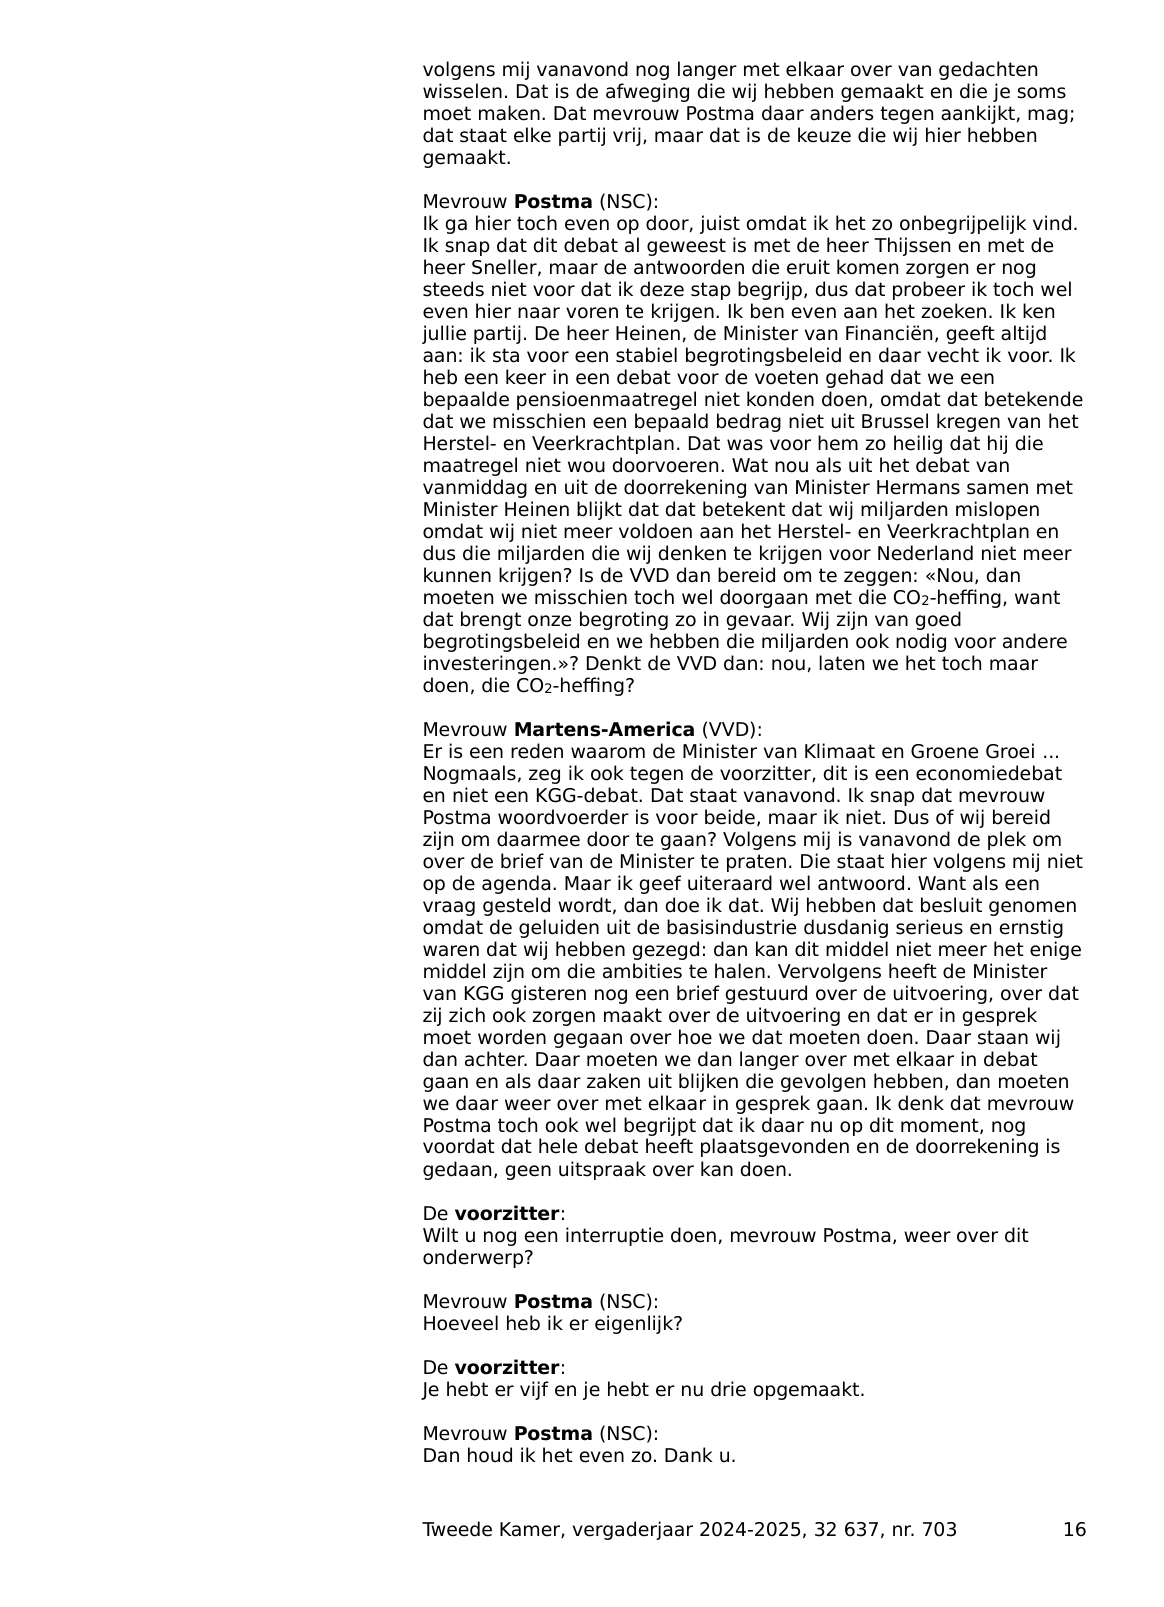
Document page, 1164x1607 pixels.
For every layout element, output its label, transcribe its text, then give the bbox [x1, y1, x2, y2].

text Mevrouw Postma (NSC): [422, 1291, 1087, 1313]
text Er is een reden waarom de Minister van Klimaat en Groene Groei ... Nogmaals, zeg ik ook tegen de voorzitter, dit is een economiedebat en niet een KGG-debat. Dat staat vanavond. Ik snap dat mevrouw Postma woordvoerder is voor beide, maar ik niet. Dus of wij bereid zijn om daarmee door te gaan? Volgens mij is vanavond de plek om over de brief van de Minister te praten. Die staat hier volgens mij niet op de agenda. Maar ik geef uiteraard wel antwoord. Want als een vraag gesteld wordt, dan doe ik dat. Wij hebben dat besluit genomen omdat de geluiden uit de basisindustrie dusdanig serieus en ernstig waren dat wij hebben gezegd: dan kan dit middel niet meer het enige middel zijn om die ambities te halen. Vervolgens heeft de Minister van KGG gisteren nog een brief gestuurd over de uitvoering, over dat zij zich ook zorgen maakt over de uitvoering en dat er in gesprek moet worden gegaan over hoe we dat moeten doen. Daar staan wij dan achter. Daar moeten we dan langer over met elkaar in debat gaan en als daar zaken uit blijken die gevolgen hebben, dan moeten we daar weer over met elkaar in gesprek gaan. Ik denk dat mevrouw Postma toch ook wel begrijpt dat ik daar nu op dit moment, nog voordat dat hele debat heeft plaatsgevonden en de doorrekening is gedaan, geen uitspraak over kan doen. [422, 741, 1087, 1180]
text Mevrouw Postma (NSC): [422, 1423, 1087, 1445]
text Wilt u nog een interruptie doen, mevrouw Postma, weer over dit onderwerp? [422, 1224, 1087, 1268]
text De voorzitter: [422, 1203, 1087, 1224]
text volgens mij vanavond nog langer met elkaar over van gedachten wisselen. Dat is de afweging die wij hebben gemaakt en die je soms moet maken. Dat mevrouw Postma daar anders tegen aankijkt, mag; dat staat elke partij vrij, maar dat is de keuze die wij hier hebben gemaakt. [422, 59, 1087, 169]
text Hoeveel heb ik er eigenlijk? [422, 1313, 1087, 1335]
text Ik ga hier toch even op door, juist omdat ik het zo onbegrijpelijk vind. Ik snap dat dit debat al geweest is met de heer Thijssen en met de heer Sneller, maar de antwoorden die eruit komen zorgen er nog steeds niet voor dat ik deze stap begrijp, dus dat probeer ik toch wel even hier naar voren te krijgen. Ik ben even aan het zoeken. Ik ken jullie partij. De heer Heinen, de Minister van Financiën, geeft altijd aan: ik sta voor een stabiel begrotingsbeleid en daar vecht ik voor. Ik heb een keer in een debat voor de voeten gehad dat we een bepaalde pensioenmaatregel niet konden doen, omdat dat betekende dat we misschien een bepaald bedrag niet uit Brussel kregen van het Herstel- en Veerkrachtplan. Dat was voor hem zo heilig dat hij die maatregel niet wou doorvoeren. Wat nou als uit het debat van vanmiddag en uit de doorrekening van Minister Hermans samen met Minister Heinen blijkt dat dat betekent dat wij miljarden mislopen omdat wij niet meer voldoen aan het Herstel- en Veerkrachtplan en dus die miljarden die wij denken te krijgen voor Nederland niet meer kunnen krijgen? Is de VVD dan bereid om te zeggen: «Nou, dan moeten we misschien toch wel doorgaan met die CO2-heffing, want dat brengt onze begroting zo in gevaar. Wij zijn van goed begrotingsbeleid en we hebben die miljarden ook nodig voor andere investeringen.»? Denkt de VVD dan: nou, laten we het toch maar doen, die CO2-heffing? [422, 213, 1087, 697]
text Je hebt er vijf en je hebt er nu drie opgemaakt. [422, 1379, 1087, 1401]
text Dan houd ik het even zo. Dank u. [422, 1445, 1087, 1467]
text Mevrouw Martens-America (VVD): [422, 719, 1087, 741]
text De voorzitter: [422, 1357, 1087, 1379]
text Mevrouw Postma (NSC): [422, 191, 1087, 213]
